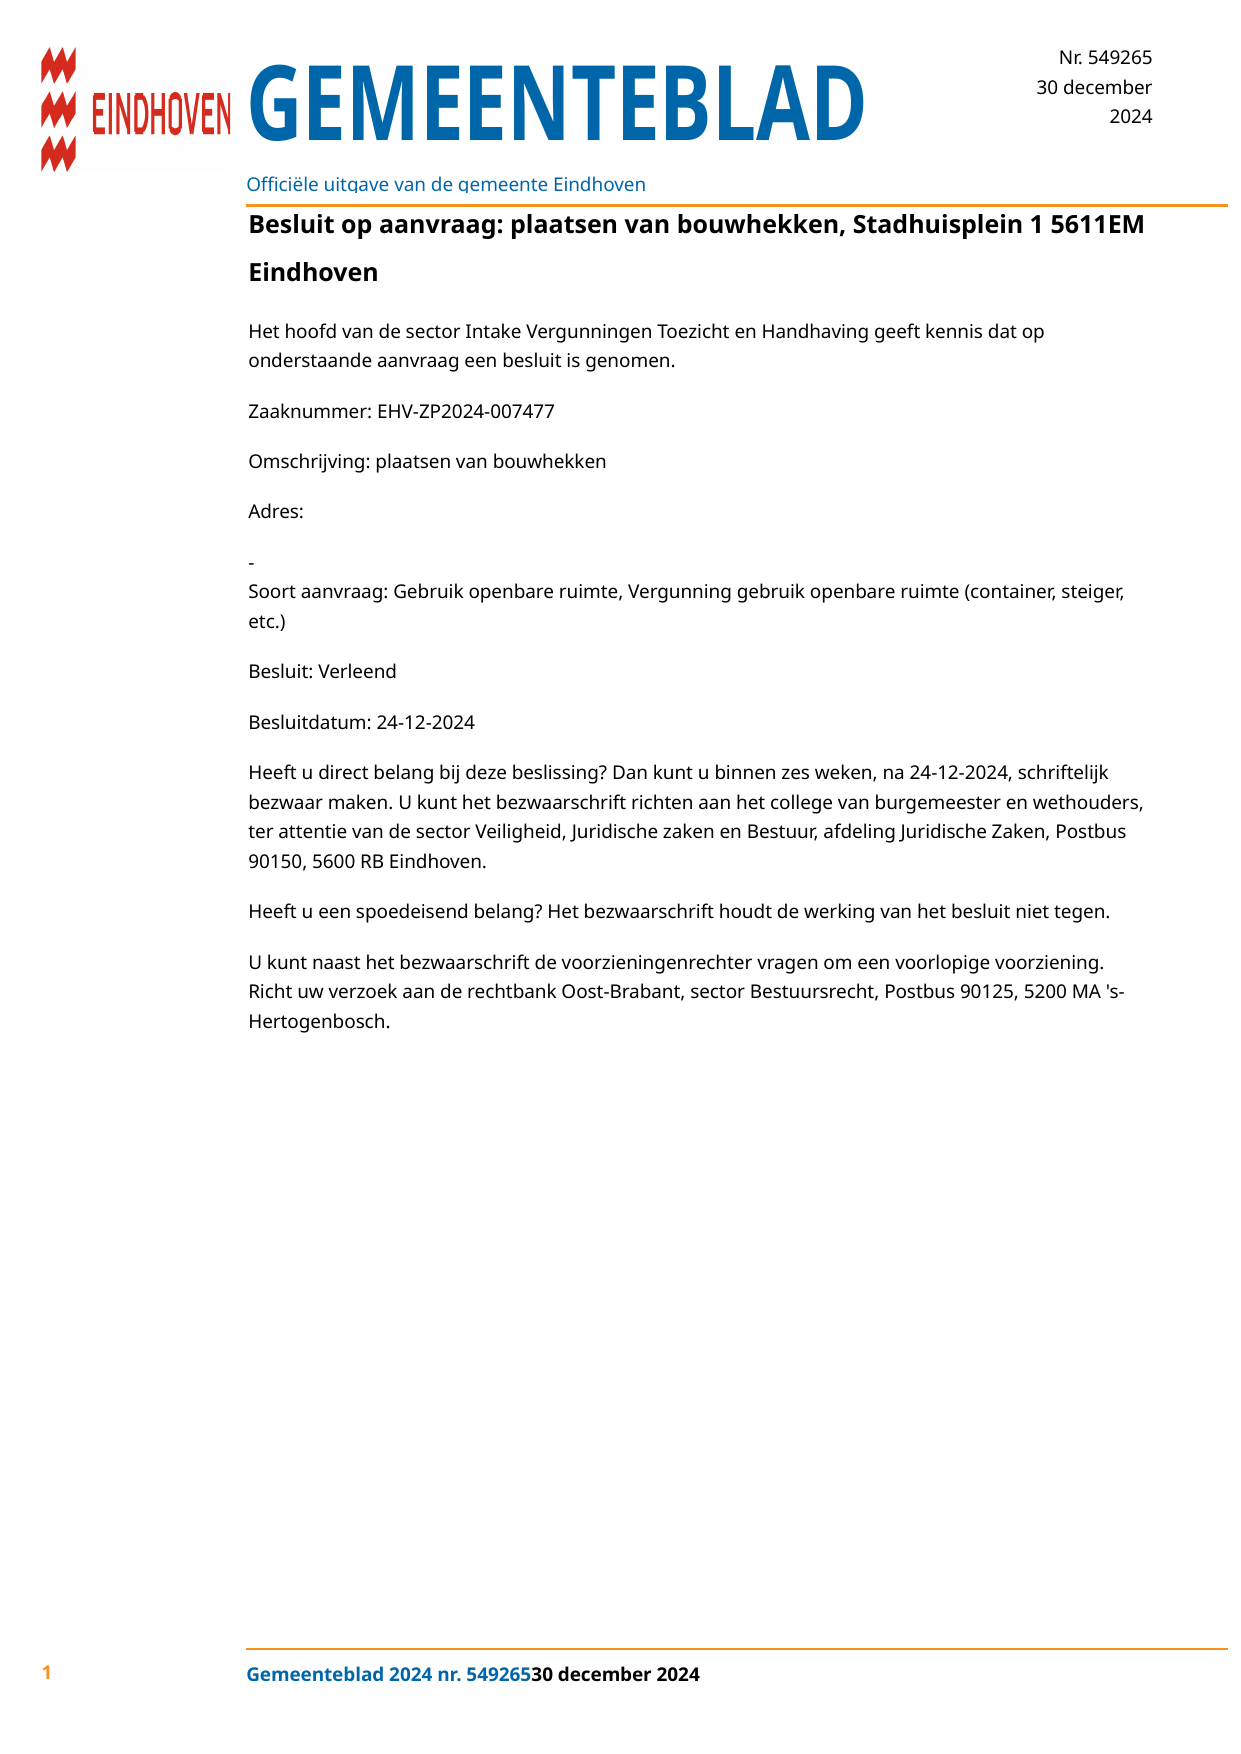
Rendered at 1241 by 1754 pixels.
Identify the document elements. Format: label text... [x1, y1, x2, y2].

text Adres: [248, 499, 1152, 524]
text Heeft u direct belang bij deze beslissing? Dan kunt u binnen zes weken, na 24-12-2024, schriftelijk bezwaar maken. U kunt het bezwaarschrift richten aan het college van burgemeester en wethouders, ter attentie van de sector Veiligheid, Juridische zaken en Bestuur, afdeling Juridische Zaken, Postbus 90150, 5600 RB Eindhoven. [248, 759, 1152, 874]
text Besluit op aanvraag: plaatsen van bouwhekken, Stadhuisplein 1 5611EM Eindhoven [248, 207, 1152, 288]
text Omschrijving: plaatsen van bouwhekken [248, 448, 1152, 474]
text Zaaknummer: EHV-ZP2024-007477 [248, 398, 1152, 424]
text Het hoofd van de sector Intake Vergunningen Toezicht en Handhaving geeft kennis dat op onderstaande aanvraag een besluit is genomen. [248, 318, 1152, 373]
text Besluitdatum: 24-12-2024 [248, 709, 1152, 735]
text Besluit: Verleend [248, 659, 1152, 684]
text Soort aanvraag: Gebruik openbare ruimte, Vergunning gebruik openbare ruimte (container, steiger, etc.) [248, 579, 1152, 634]
text Heeft u een spoedeisend belang? Het bezwaarschrift houdt de werking van het besluit niet tegen. [248, 899, 1152, 924]
picture [41, 47, 231, 172]
text U kunt naast het bezwaarschrift de voorzieningenrechter vragen om een voorlopige voorziening. Richt uw verzoek aan de rechtbank Oost-Brabant, sector Bestuursrecht, Postbus 90125, 5200 MA 's-Hertogenbosch. [248, 949, 1152, 1034]
